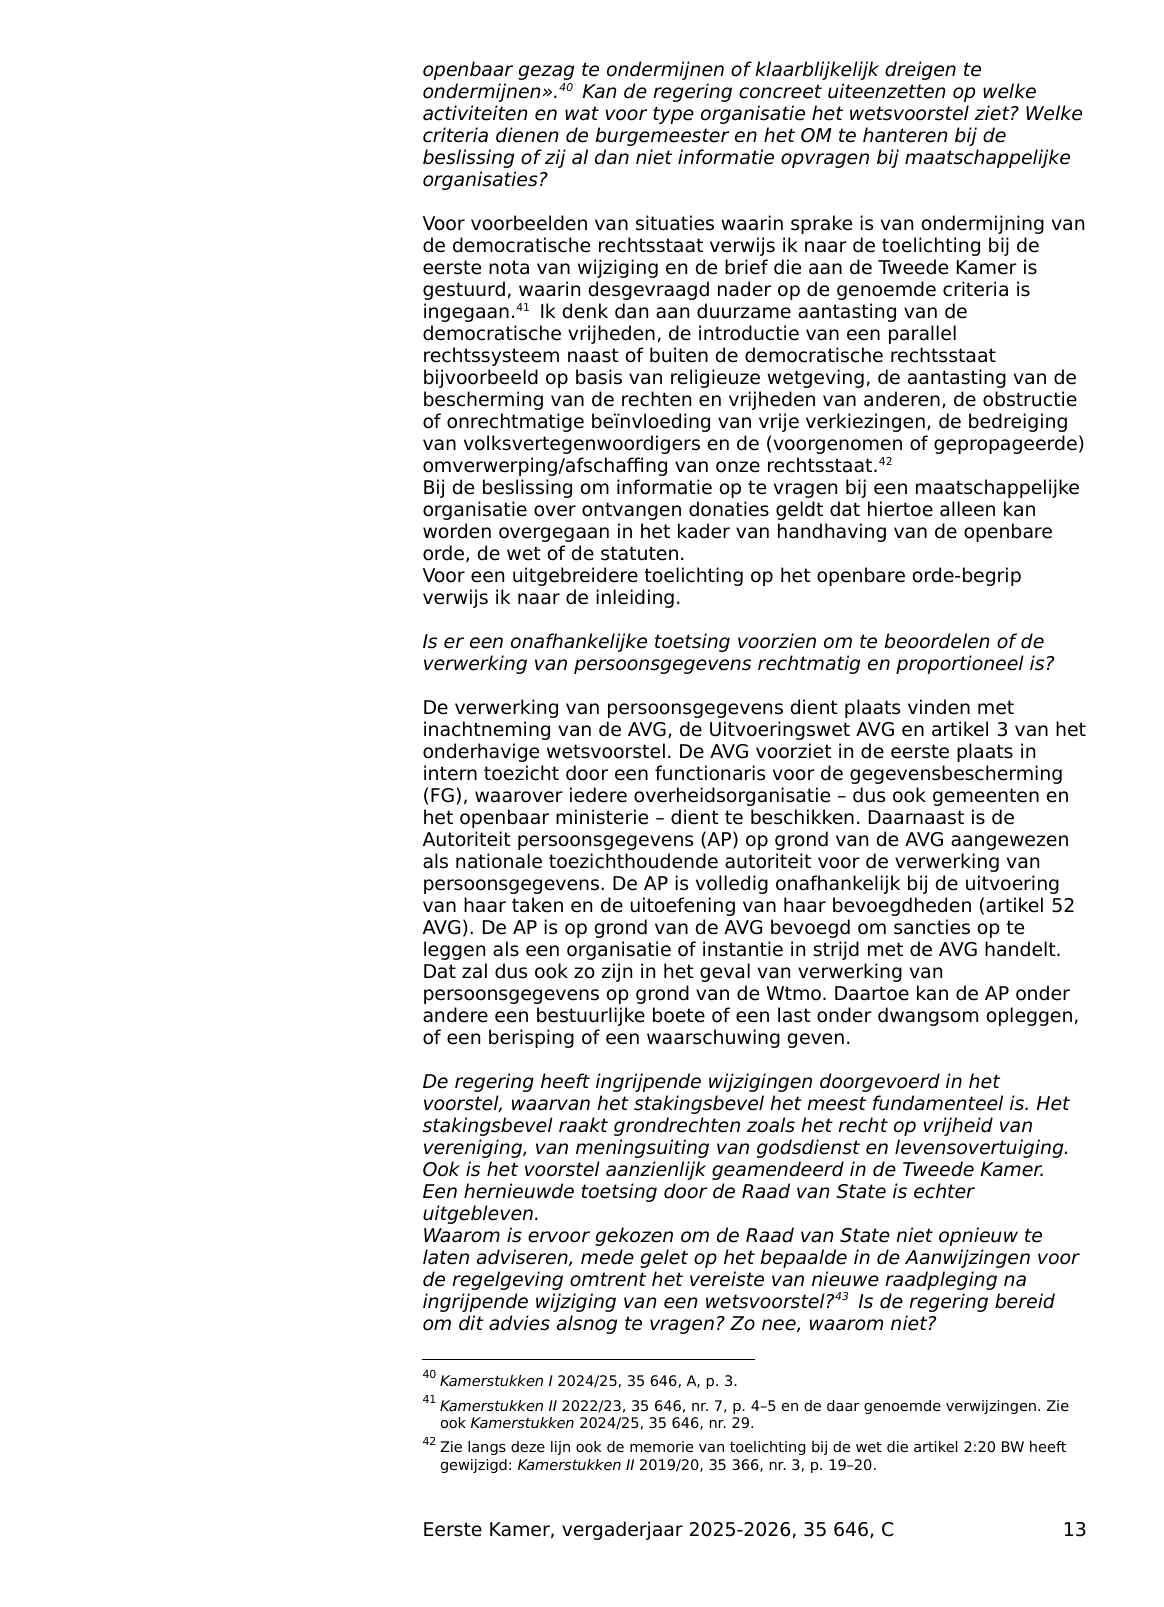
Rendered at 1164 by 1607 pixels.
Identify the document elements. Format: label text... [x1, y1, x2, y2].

text Voor voorbeelden van situaties waarin sprake is van ondermijning van de democratische rechtsstaat verwijs ik naar de toelichting bij de eerste nota van wijziging en de brief die aan de Tweede Kamer is gestuurd, waarin desgevraagd nader op de genoemde criteria is ingegaan. Ik denk dan aan duurzame aantasting van de democratische vrijheden, de introductie van een parallel rechtssysteem naast of buiten de democratische rechtsstaat bijvoorbeeld op basis van religieuze wetgeving, de aantasting van de bescherming van de rechten en vrijheden van anderen, de obstructie of onrechtmatige beïnvloeding van vrije verkiezingen, de bedreiging van volksvertegenwoordigers en de (voorgenomen of gepropageerde) omverwerping/afschaffing van onze rechtsstaat. [422, 213, 1087, 477]
text Voor een uitgebreidere toelichting op het openbare orde-begrip verwijs ik naar de inleiding. [422, 565, 1087, 609]
text Is er een onafhankelijke toetsing voorzien om te beoordelen of de verwerking van persoonsgegevens rechtmatig en proportioneel is? [422, 631, 1087, 675]
text Kamerstukken I 2024/25, 35 646, A, p. 3. [422, 1368, 1087, 1391]
text Kamerstukken II 2022/23, 35 646, nr. 7, p. 4–5 en de daar genoemde verwijzingen. Zie ook Kamerstukken 2024/25, 35 646, nr. 29. [422, 1393, 1087, 1432]
text Zie langs deze lijn ook de memorie van toelichting bij de wet die artikel 2:20 BW heeft gewijzigd: Kamerstukken II 2019/20, 35 366, nr. 3, p. 19–20. [422, 1435, 1087, 1474]
text De regering heeft ingrijpende wijzigingen doorgevoerd in het voorstel, waarvan het stakingsbevel het meest fundamenteel is. Het stakingsbevel raakt grondrechten zoals het recht op vrijheid van vereniging, van meningsuiting van godsdienst en levensovertuiging. Ook is het voorstel aanzienlijk geamendeerd in de Tweede Kamer. Een hernieuwde toetsing door de Raad van State is echter uitgebleven. [422, 1071, 1087, 1225]
text openbaar gezag te ondermijnen of klaarblijkelijk dreigen te ondermijnen». Kan de regering concreet uiteenzetten op welke activiteiten en wat voor type organisatie het wetsvoorstel ziet? Welke criteria dienen de burgemeester en het OM te hanteren bij de beslissing of zij al dan niet informatie opvragen bij maatschappelijke organisaties? [422, 59, 1087, 191]
text De verwerking van persoonsgegevens dient plaats vinden met inachtneming van de AVG, de Uitvoeringswet AVG en artikel 3 van het onderhavige wetsvoorstel. De AVG voorziet in de eerste plaats in intern toezicht door een functionaris voor de gegevensbescherming (FG), waarover iedere overheidsorganisatie – dus ook gemeenten en het openbaar ministerie – dient te beschikken. Daarnaast is de Autoriteit persoonsgegevens (AP) op grond van de AVG aangewezen als nationale toezichthoudende autoriteit voor de verwerking van persoonsgegevens. De AP is volledig onafhankelijk bij de uitvoering van haar taken en de uitoefening van haar bevoegdheden (artikel 52 AVG). De AP is op grond van de AVG bevoegd om sancties op te leggen als een organisatie of instantie in strijd met de AVG handelt. Dat zal dus ook zo zijn in het geval van verwerking van persoonsgegevens op grond van de Wtmo. Daartoe kan de AP onder andere een bestuurlijke boete of een last onder dwangsom opleggen, of een berisping of een waarschuwing geven. [422, 697, 1087, 1049]
text Bij de beslissing om informatie op te vragen bij een maatschappelijke organisatie over ontvangen donaties geldt dat hiertoe alleen kan worden overgegaan in het kader van handhaving van de openbare orde, de wet of de statuten. [422, 477, 1087, 565]
text Waarom is ervoor gekozen om de Raad van State niet opnieuw te laten adviseren, mede gelet op het bepaalde in de Aanwijzingen voor de regelgeving omtrent het vereiste van nieuwe raadpleging na ingrijpende wijziging van een wetsvoorstel? Is de regering bereid om dit advies alsnog te vragen? Zo nee, waarom niet? [422, 1225, 1087, 1335]
